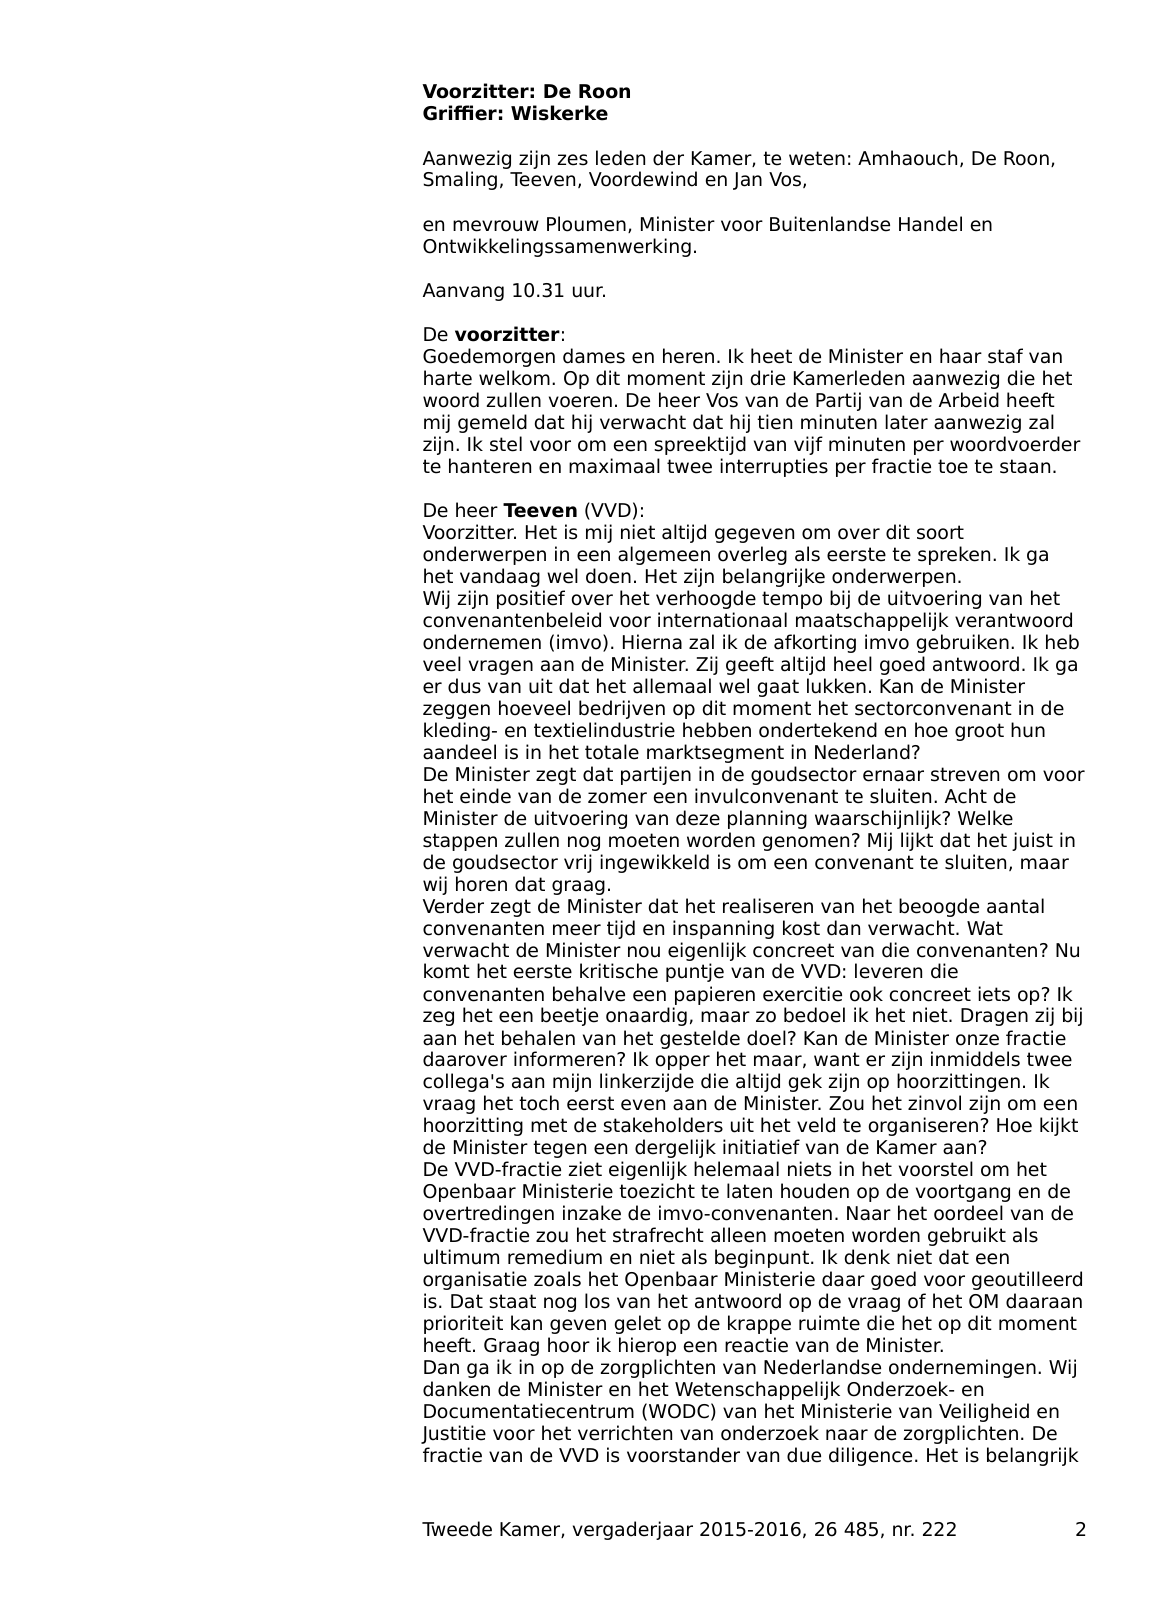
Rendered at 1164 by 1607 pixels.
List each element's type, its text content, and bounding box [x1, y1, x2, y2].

text De heer Teeven (VVD): [422, 500, 1087, 522]
text Wij zijn positief over het verhoogde tempo bij de uitvoering van het convenantenbeleid voor internationaal maatschappelijk verantwoord ondernemen (imvo). Hierna zal ik de afkorting imvo gebruiken. Ik heb veel vragen aan de Minister. Zij geeft altijd heel goed antwoord. Ik ga er dus van uit dat het allemaal wel gaat lukken. Kan de Minister zeggen hoeveel bedrijven op dit moment het sectorconvenant in de kleding- en textielindustrie hebben ondertekend en hoe groot hun aandeel is in het totale marktsegment in Nederland? [422, 588, 1087, 764]
text en mevrouw Ploumen, Minister voor Buitenlandse Handel en Ontwikkelingssamenwerking. [422, 213, 1087, 257]
text De VVD-fractie ziet eigenlijk helemaal niets in het voorstel om het Openbaar Ministerie toezicht te laten houden op de voortgang en de overtredingen inzake de imvo-convenanten. Naar het oordeel van de VVD-fractie zou het strafrecht alleen moeten worden gebruikt als ultimum remedium en niet als beginpunt. Ik denk niet dat een organisatie zoals het Openbaar Ministerie daar goed voor geoutilleerd is. Dat staat nog los van het antwoord op de vraag of het OM daaraan prioriteit kan geven gelet op de krappe ruimte die het op dit moment heeft. Graag hoor ik hierop een reactie van de Minister. [422, 1159, 1087, 1357]
text Dan ga ik in op de zorgplichten van Nederlandse ondernemingen. Wij danken de Minister en het Wetenschappelijk Onderzoek- en Documentatiecentrum (WODC) van het Ministerie van Veiligheid en Justitie voor het verrichten van onderzoek naar de zorgplichten. De fractie van de VVD is voorstander van due diligence. Het is belangrijk [422, 1357, 1087, 1467]
text Voorzitter: De Roon [422, 81, 1087, 103]
text Aanvang 10.31 uur. [422, 280, 1087, 302]
text De Minister zegt dat partijen in de goudsector ernaar streven om voor het einde van de zomer een invulconvenant te sluiten. Acht de Minister de uitvoering van deze planning waarschijnlijk? Welke stappen zullen nog moeten worden genomen? Mij lijkt dat het juist in de goudsector vrij ingewikkeld is om een convenant te sluiten, maar wij horen dat graag. [422, 764, 1087, 896]
text Griffier: Wiskerke [422, 103, 1087, 125]
text De voorzitter: [422, 324, 1087, 346]
text Goedemorgen dames en heren. Ik heet de Minister en haar staf van harte welkom. Op dit moment zijn drie Kamerleden aanwezig die het woord zullen voeren. De heer Vos van de Partij van de Arbeid heeft mij gemeld dat hij verwacht dat hij tien minuten later aanwezig zal zijn. Ik stel voor om een spreektijd van vijf minuten per woordvoerder te hanteren en maximaal twee interrupties per fractie toe te staan. [422, 346, 1087, 478]
text Aanwezig zijn zes leden der Kamer, te weten: Amhaouch, De Roon, Smaling, Teeven, Voordewind en Jan Vos, [422, 147, 1087, 191]
text Voorzitter. Het is mij niet altijd gegeven om over dit soort onderwerpen in een algemeen overleg als eerste te spreken. Ik ga het vandaag wel doen. Het zijn belangrijke onderwerpen. [422, 522, 1087, 588]
text Verder zegt de Minister dat het realiseren van het beoogde aantal convenanten meer tijd en inspanning kost dan verwacht. Wat verwacht de Minister nou eigenlijk concreet van die convenanten? Nu komt het eerste kritische puntje van de VVD: leveren die convenanten behalve een papieren exercitie ook concreet iets op? Ik zeg het een beetje onaardig, maar zo bedoel ik het niet. Dragen zij bij aan het behalen van het gestelde doel? Kan de Minister onze fractie daarover informeren? Ik opper het maar, want er zijn inmiddels twee collega's aan mijn linkerzijde die altijd gek zijn op hoorzittingen. Ik vraag het toch eerst even aan de Minister. Zou het zinvol zijn om een hoorzitting met de stakeholders uit het veld te organiseren? Hoe kijkt de Minister tegen een dergelijk initiatief van de Kamer aan? [422, 896, 1087, 1159]
